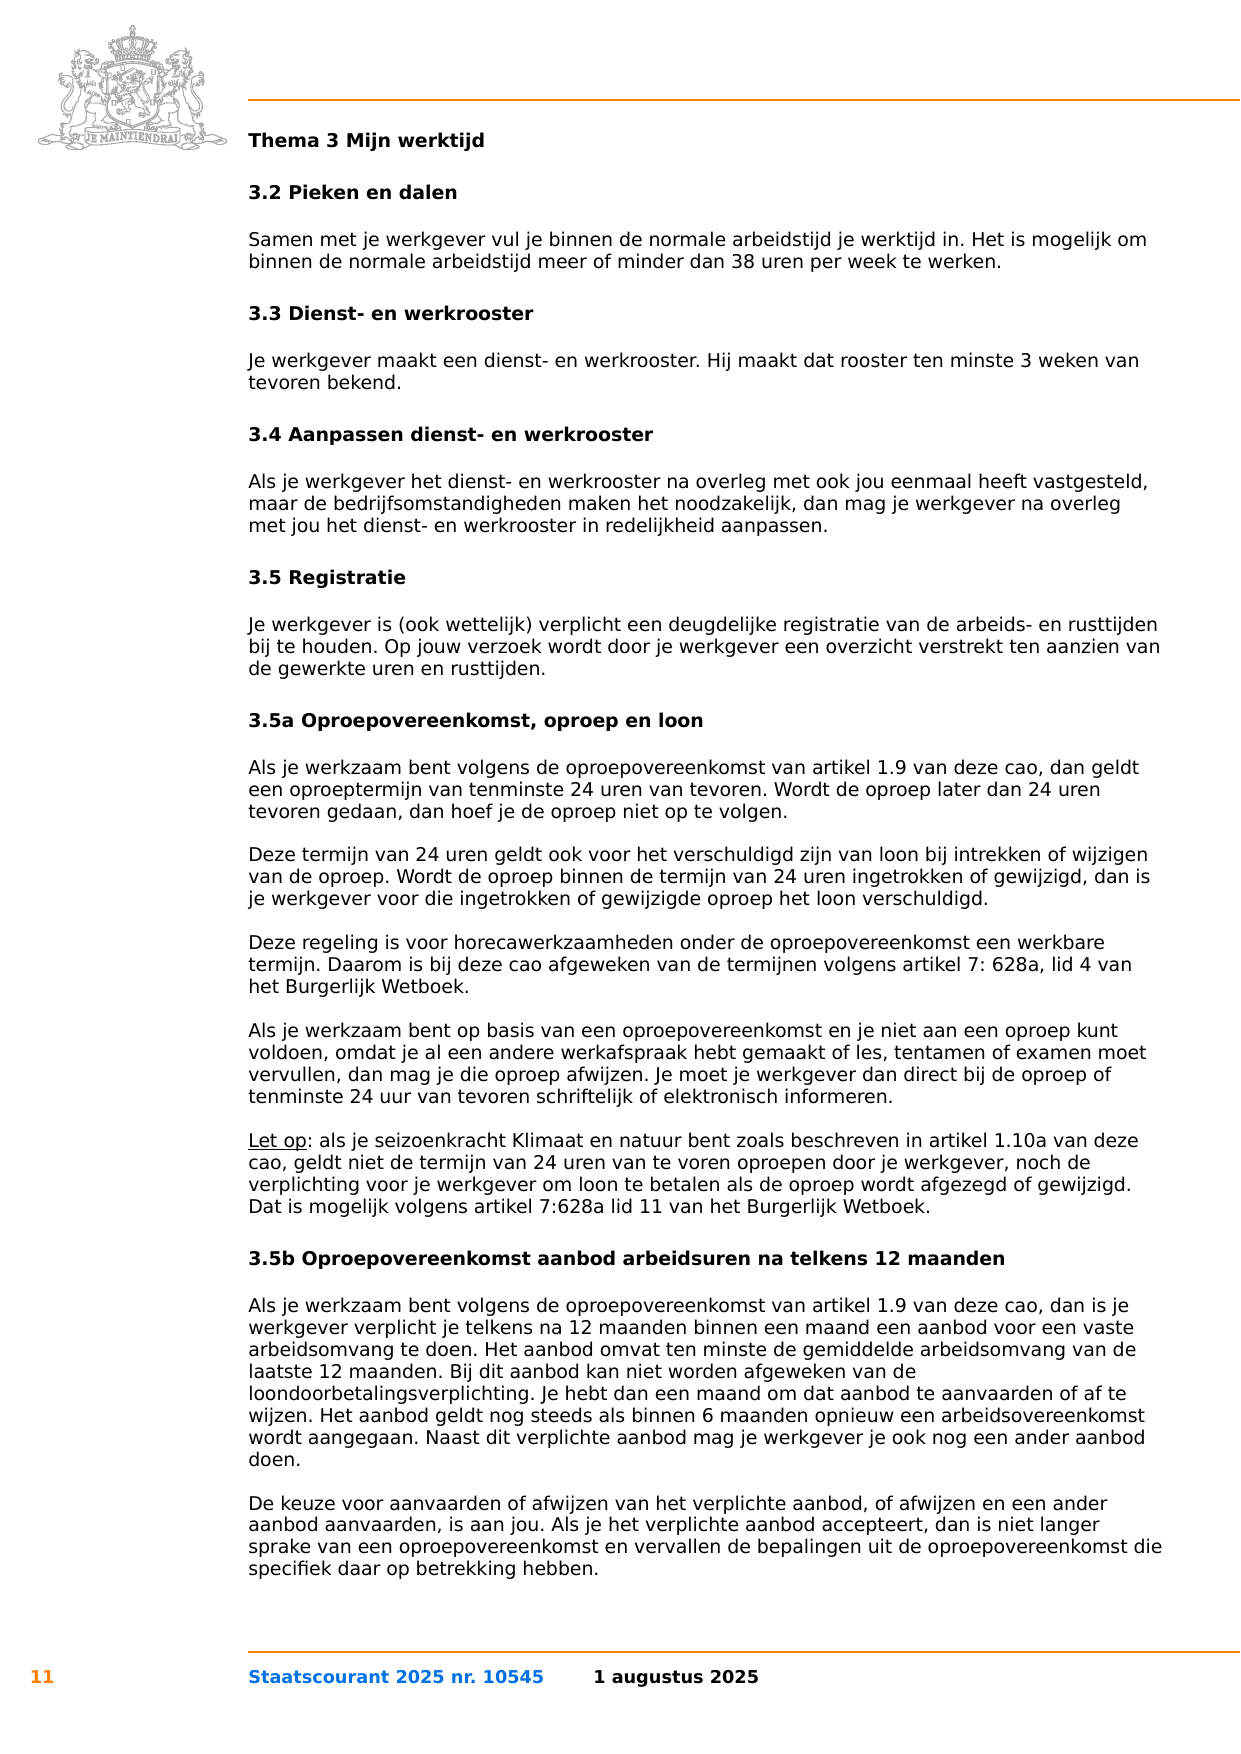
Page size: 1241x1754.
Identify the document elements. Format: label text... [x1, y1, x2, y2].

subtitle 3.3 Dienst- en werkrooster [248, 303, 1163, 325]
text Als je werkgever het dienst- en werkrooster na overleg met ook jou eenmaal heeft vastgesteld, maar de bedrijfsomstandigheden maken het noodzakelijk, dan mag je werkgever na overleg met jou het dienst- en werkrooster in redelijkheid aanpassen. [248, 471, 1163, 537]
subtitle 3.5b Oproepovereenkomst aanbod arbeidsuren na telkens 12 maanden [248, 1248, 1163, 1270]
text Je werkgever is (ook wettelijk) verplicht een deugdelijke registratie van de arbeids- en rusttijden bij te houden. Op jouw verzoek wordt door je werkgever een overzicht verstrekt ten aanzien van de gewerkte uren en rusttijden. [248, 614, 1163, 679]
text Als je werkzaam bent volgens de oproepovereenkomst van artikel 1.9 van deze cao, dan geldt een oproeptermijn van tenminste 24 uren van tevoren. Wordt de oproep later dan 24 uren tevoren gedaan, dan hoef je de oproep niet op te volgen. [248, 757, 1163, 822]
text De keuze voor aanvaarden of afwijzen van het verplichte aanbod, of afwijzen en een ander aanbod aanvaarden, is aan jou. Als je het verplichte aanbod accepteert, dan is niet langer sprake van een oproepovereenkomst en vervallen de bepalingen uit de oproepovereenkomst die specifiek daar op betrekking hebben. [248, 1492, 1163, 1580]
text Je werkgever maakt een dienst- en werkrooster. Hij maakt dat rooster ten minste 3 weken van tevoren bekend. [248, 350, 1163, 394]
text Als je werkzaam bent op basis van een oproepovereenkomst en je niet aan een oproep kunt voldoen, omdat je al een andere werkafspraak hebt gemaakt of les, tentamen of examen moet vervullen, dan mag je die oproep afwijzen. Je moet je werkgever dan direct bij de oproep of tenminste 24 uur van tevoren schriftelijk of elektronisch informeren. [248, 1020, 1163, 1108]
subtitle 3.4 Aanpassen dienst- en werkrooster [248, 424, 1163, 446]
text Deze termijn van 24 uren geldt ook voor het verschuldigd zijn van loon bij intrekken of wijzigen van de oproep. Wordt de oproep binnen de termijn van 24 uren ingetrokken of gewijzigd, dan is je werkgever voor die ingetrokken of gewijzigde oproep het loon verschuldigd. [248, 844, 1163, 910]
text Samen met je werkgever vul je binnen de normale arbeidstijd je werktijd in. Het is mogelijk om binnen de normale arbeidstijd meer of minder dan 38 uren per week te werken. [248, 229, 1163, 273]
subtitle 3.5a Oproepovereenkomst, oproep en loon [248, 709, 1163, 732]
subtitle Thema 3 Mijn werktijd [248, 130, 1163, 152]
subtitle 3.5 Registratie [248, 567, 1163, 589]
picture [38, 25, 227, 150]
text Deze regeling is voor horecawerkzaamheden onder de oproepovereenkomst een werkbare termijn. Daarom is bij deze cao afgeweken van de termijnen volgens artikel 7: 628a, lid 4 van het Burgerlijk Wetboek. [248, 932, 1163, 998]
subtitle 3.2 Pieken en dalen [248, 182, 1163, 204]
text Als je werkzaam bent volgens de oproepovereenkomst van artikel 1.9 van deze cao, dan is je werkgever verplicht je telkens na 12 maanden binnen een maand een aanbod voor een vaste arbeidsomvang te doen. Het aanbod omvat ten minste de gemiddelde arbeidsomvang van de laatste 12 maanden. Bij dit aanbod kan niet worden afgeweken van de loondoorbetalingsverplichting. Je hebt dan een maand om dat aanbod te aanvaarden of af te wijzen. Het aanbod geldt nog steeds als binnen 6 maanden opnieuw een arbeidsovereenkomst wordt aangegaan. Naast dit verplichte aanbod mag je werkgever je ook nog een ander aanbod doen. [248, 1295, 1163, 1471]
text Let op: als je seizoenkracht Klimaat en natuur bent zoals beschreven in artikel 1.10a van deze cao, geldt niet de termijn van 24 uren van te voren oproepen door je werkgever, noch de verplichting voor je werkgever om loon te betalen als de oproep wordt afgezegd of gewijzigd. Dat is mogelijk volgens artikel 7:628a lid 11 van het Burgerlijk Wetboek. [248, 1130, 1163, 1218]
